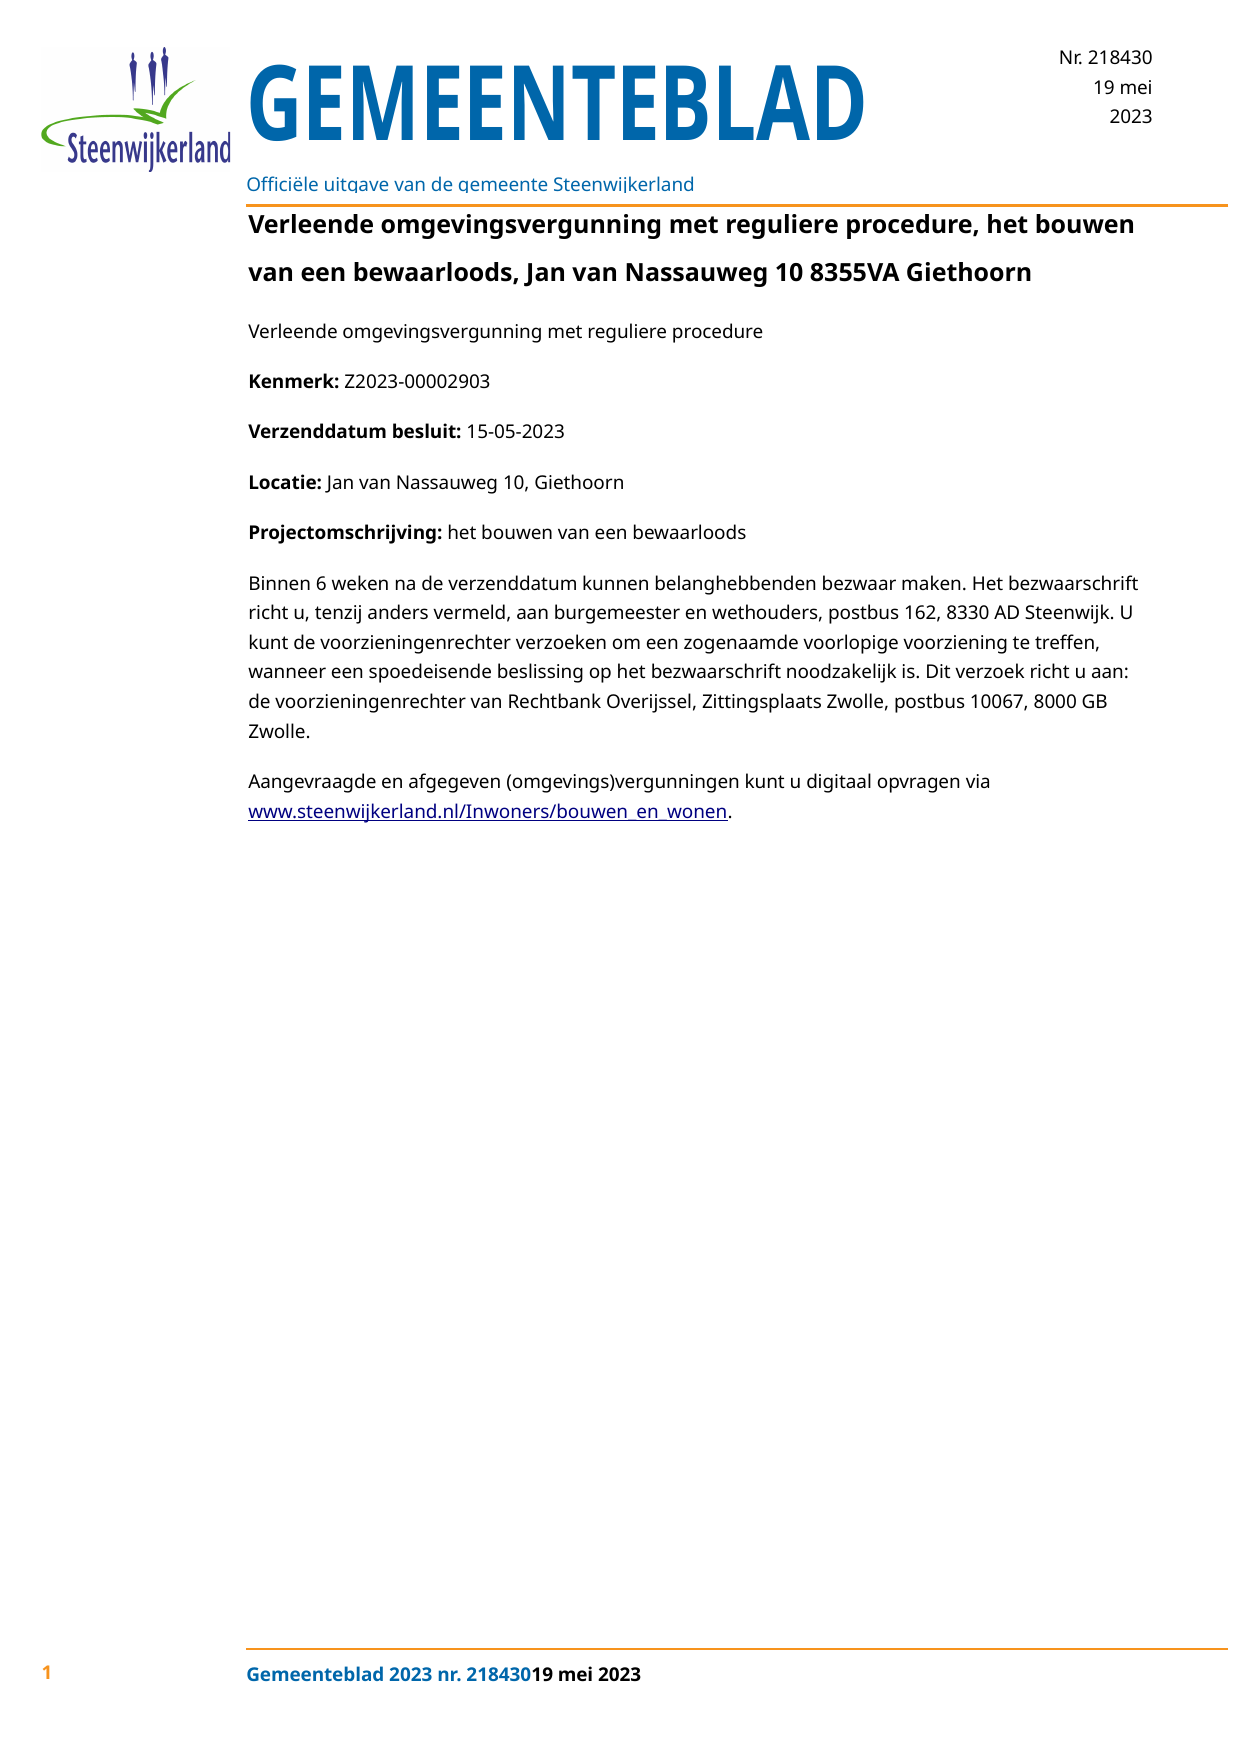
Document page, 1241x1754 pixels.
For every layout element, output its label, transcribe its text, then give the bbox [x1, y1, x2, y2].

text Verleende omgevingsvergunning met reguliere procedure [248, 318, 1152, 344]
text Verzenddatum besluit: 15-05-2023 [248, 419, 1152, 444]
text Aangevraagde en afgegeven (omgevings)vergunningen kunt u digitaal opvragen via www.steenwijkerland.nl/Inwoners/bouwen_en_wonen. [248, 768, 1152, 824]
text Projectomschrijving: het bouwen van een bewaarloods [248, 519, 1152, 545]
text Locatie: Jan van Nassauweg 10, Giethoorn [248, 469, 1152, 495]
text Verleende omgevingsvergunning met reguliere procedure, het bouwen van een bewaarloods, Jan van Nassauweg 10 8355VA Giethoorn [248, 207, 1152, 288]
picture [41, 47, 231, 172]
text Binnen 6 weken na de verzenddatum kunnen belanghebbenden bezwaar maken. Het bezwaarschrift richt u, tenzij anders vermeld, aan burgemeester en wethouders, postbus 162, 8330 AD Steenwijk. U kunt de voorzieningenrechter verzoeken om een zogenaamde voorlopige voorziening te treffen, wanneer een spoedeisende beslissing op het bezwaarschrift noodzakelijk is. Dit verzoek richt u aan: de voorzieningenrechter van Rechtbank Overijssel, Zittingsplaats Zwolle, postbus 10067, 8000 GB Zwolle. [248, 570, 1152, 744]
text Kenmerk: Z2023-00002903 [248, 368, 1152, 394]
